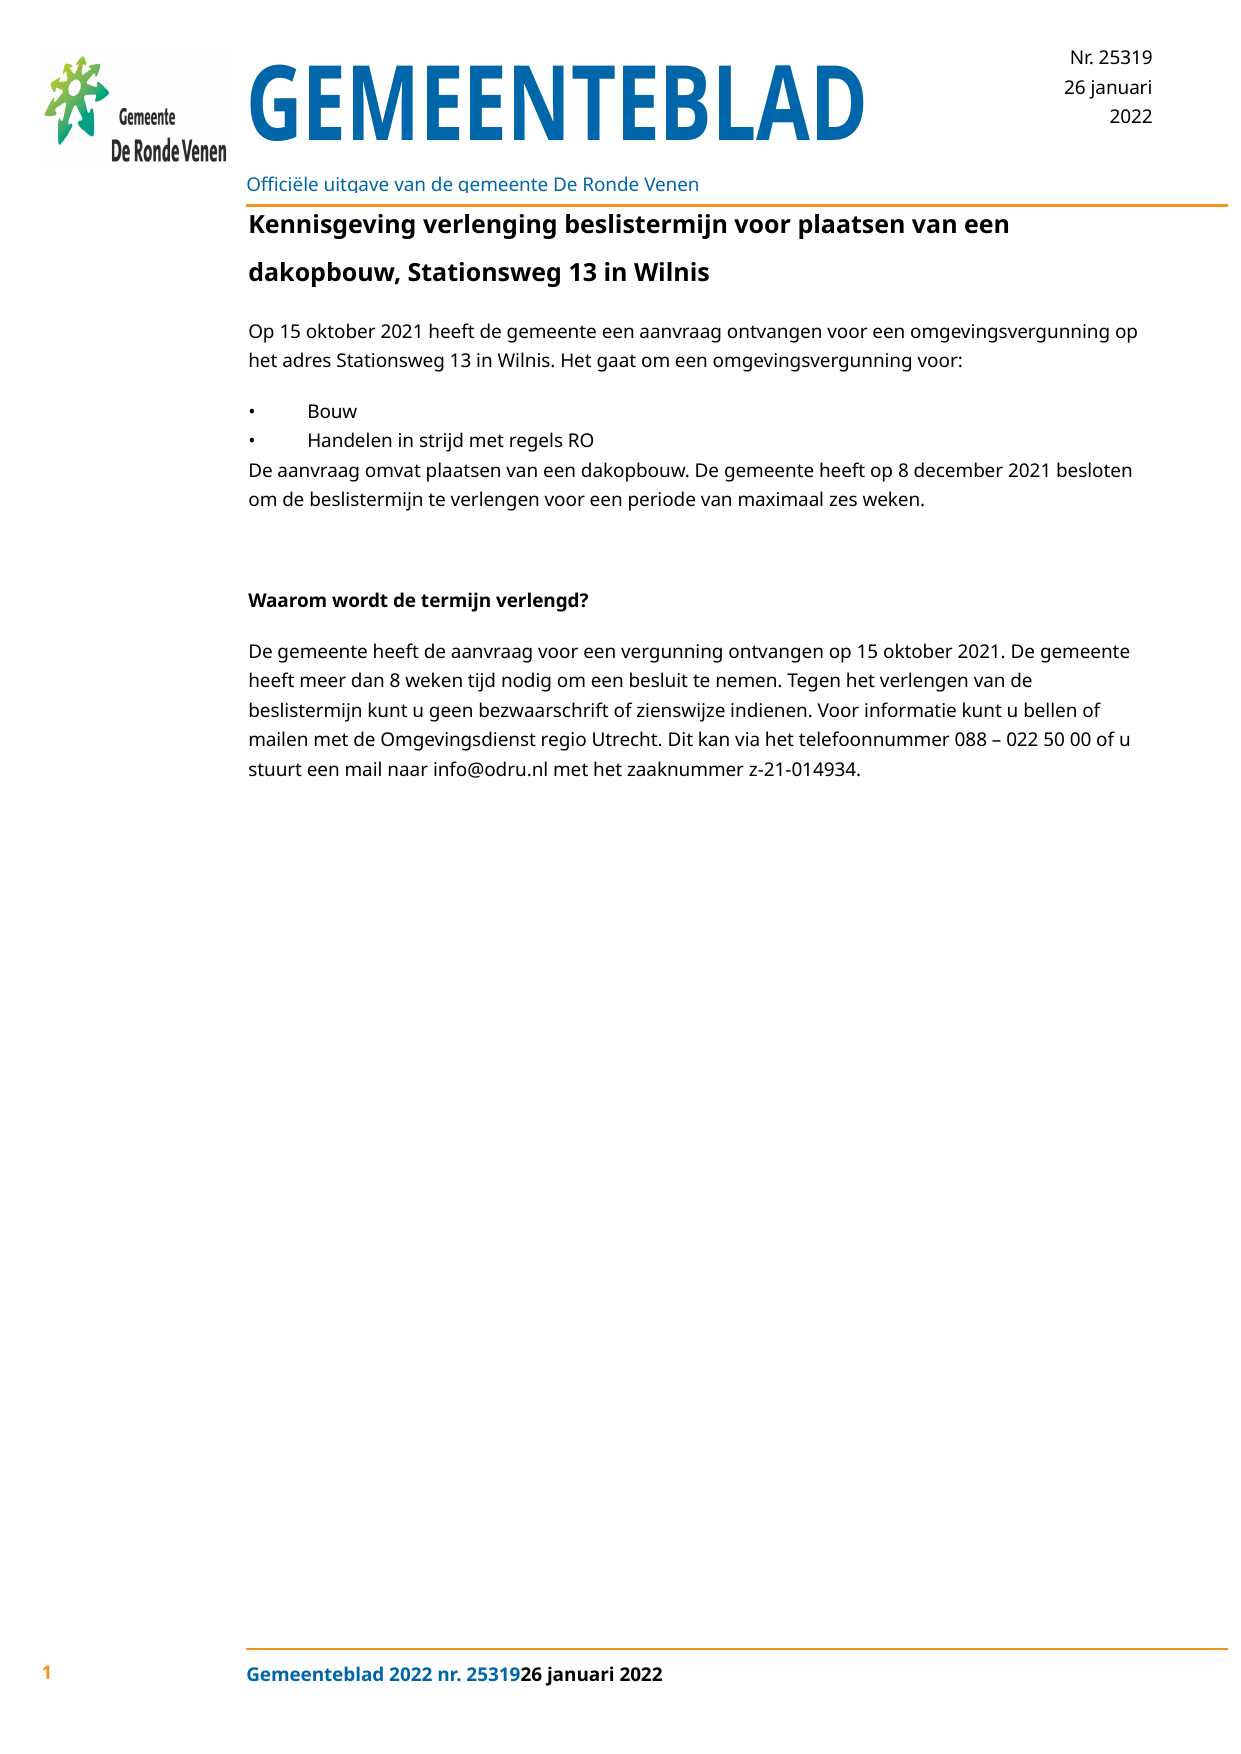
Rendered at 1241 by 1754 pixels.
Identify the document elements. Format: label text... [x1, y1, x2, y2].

list Handelen in strijd met regels RO [248, 427, 1152, 453]
picture [41, 47, 231, 172]
text Kennisgeving verlenging beslistermijn voor plaatsen van een dakopbouw, Stationsweg 13 in Wilnis [248, 207, 1152, 288]
text Waarom wordt de termijn verlengd? [248, 587, 1152, 613]
text Op 15 oktober 2021 heeft de gemeente een aanvraag ontvangen voor een omgevingsvergunning op het adres Stationsweg 13 in Wilnis. Het gaat om een omgevingsvergunning voor: [248, 318, 1152, 373]
list Bouw [248, 398, 1152, 424]
text De gemeente heeft de aanvraag voor een vergunning ontvangen op 15 oktober 2021. De gemeente heeft meer dan 8 weken tijd nodig om een besluit te nemen. Tegen het verlengen van de beslistermijn kunt u geen bezwaarschrift of zienswijze indienen. Voor informatie kunt u bellen of mailen met de Omgevingsdienst regio Utrecht. Dit kan via het telefoonnummer 088 – 022 50 00 of u stuurt een mail naar info@odru.nl met het zaaknummer z-21-014934. [248, 638, 1152, 782]
text De aanvraag omvat plaatsen van een dakopbouw. De gemeente heeft op 8 december 2021 besloten om de beslistermijn te verlengen voor een periode van maximaal zes weken. [248, 457, 1152, 512]
